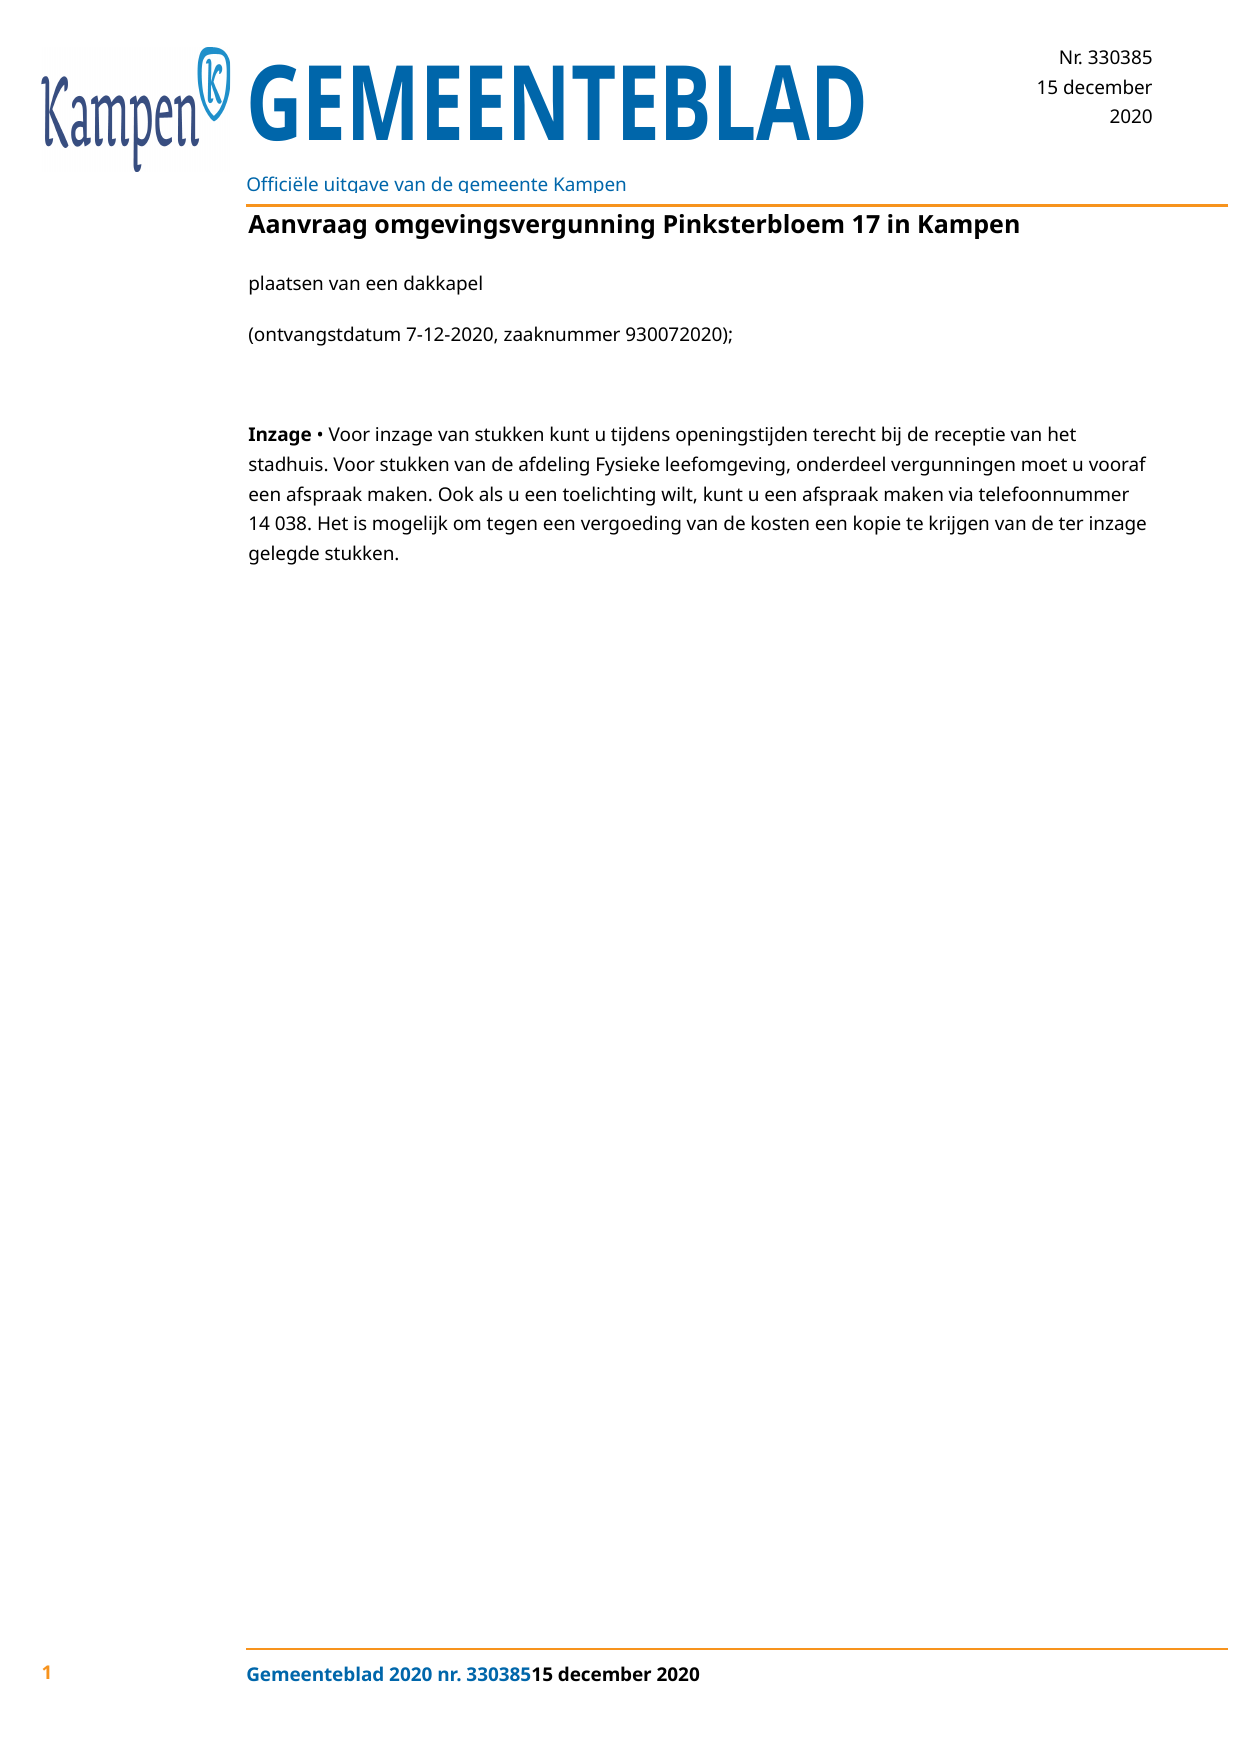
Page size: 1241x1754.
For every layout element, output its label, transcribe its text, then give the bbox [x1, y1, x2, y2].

picture [41, 47, 231, 172]
text Aanvraag omgevingsvergunning Pinksterbloem 17 in Kampen [248, 207, 1152, 241]
text plaatsen van een dakkapel [248, 270, 1152, 296]
text Inzage • Voor inzage van stukken kunt u tijdens openingstijden terecht bij de receptie van het stadhuis. Voor stukken van de afdeling Fysieke leefomgeving, onderdeel vergunningen moet u vooraf een afspraak maken. Ook als u een toelichting wilt, kunt u een afspraak maken via telefoonnummer 14 038. Het is mogelijk om tegen een vergoeding van de kosten een kopie te krijgen van de ter inzage gelegde stukken. [248, 422, 1152, 566]
text (ontvangstdatum 7-12-2020, zaaknummer 930072020); [248, 321, 1152, 346]
